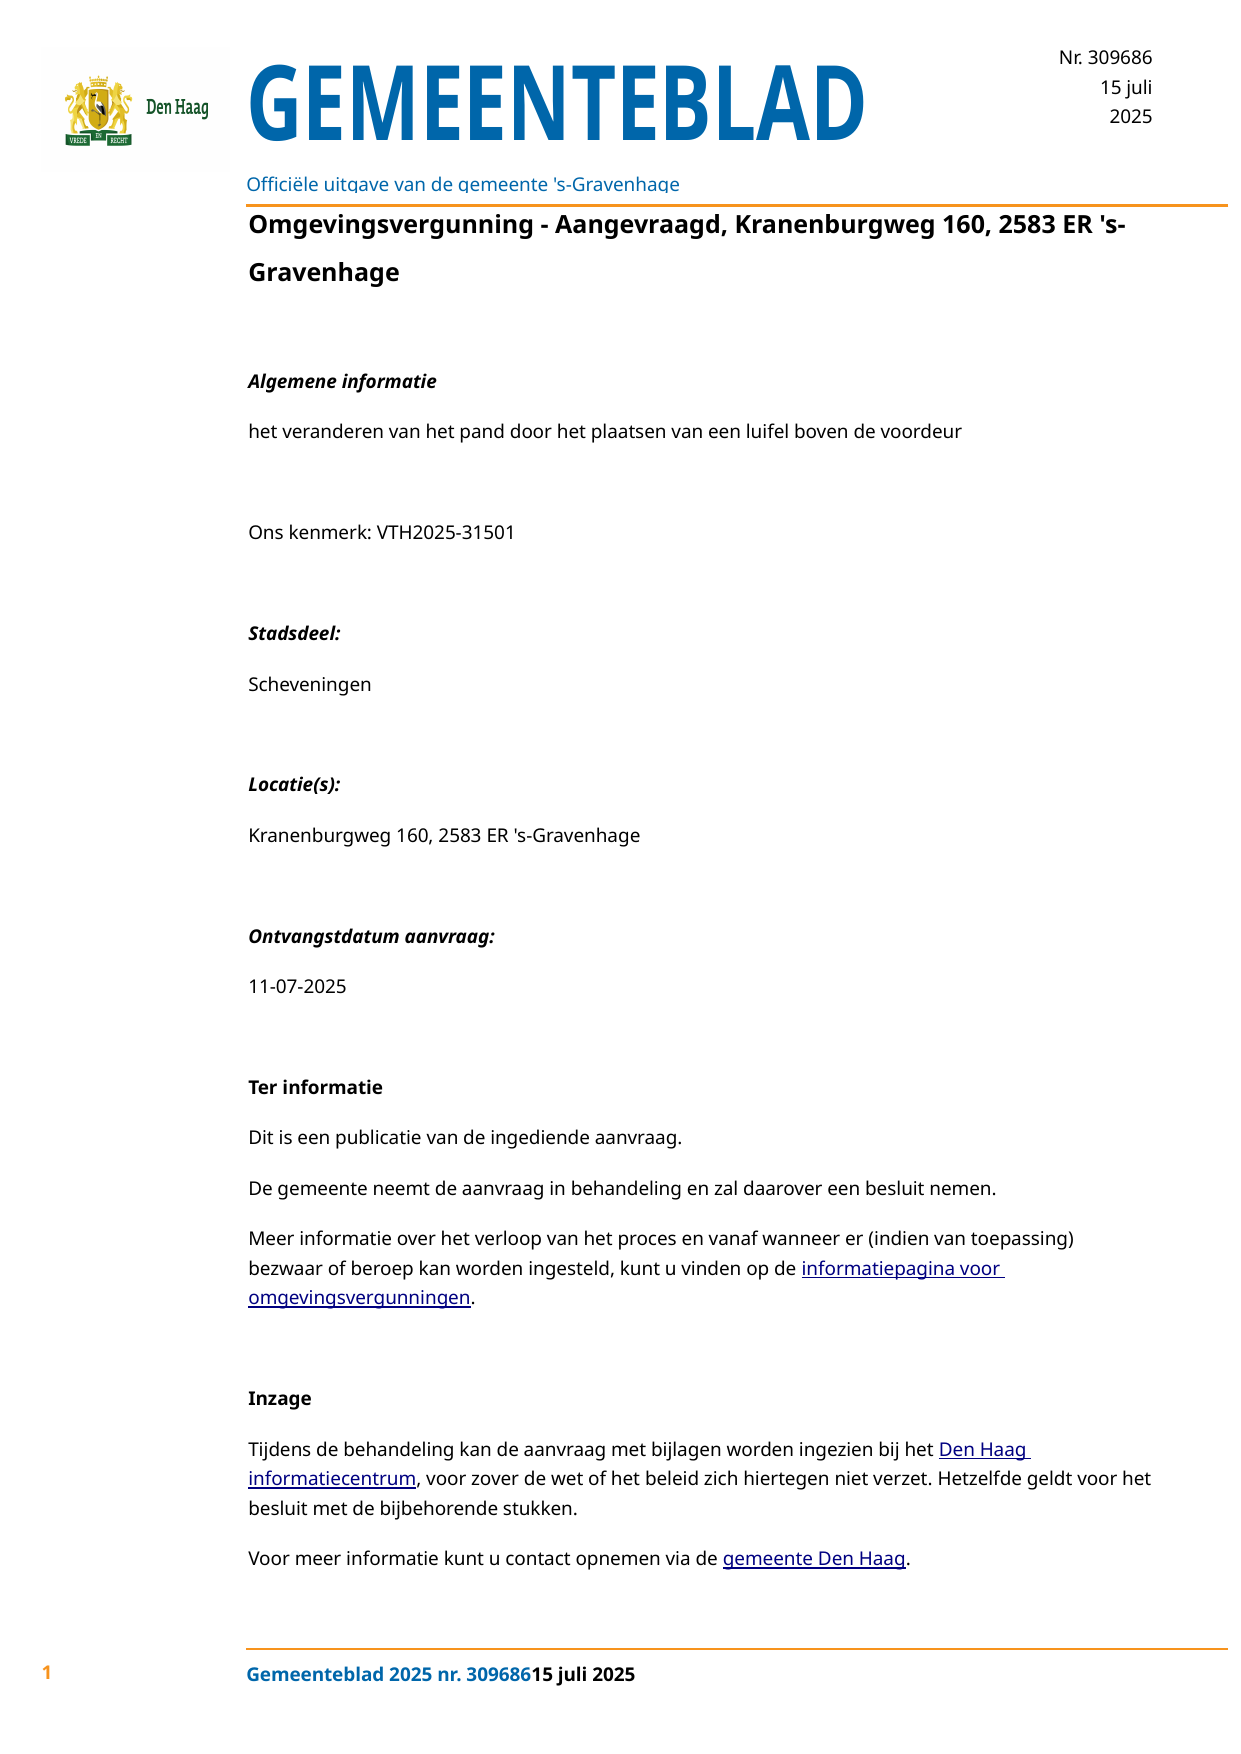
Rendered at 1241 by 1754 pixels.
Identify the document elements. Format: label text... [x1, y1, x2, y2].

text Stadsdeel: [248, 620, 1152, 646]
text Inzage [248, 1385, 1152, 1411]
text De gemeente neemt de aanvraag in behandeling en zal daarover een besluit nemen. [248, 1175, 1152, 1201]
text Algemene informatie [248, 368, 1152, 394]
text 11-07-2025 [248, 973, 1152, 999]
picture [41, 47, 231, 172]
text Ter informatie [248, 1074, 1152, 1100]
text het veranderen van het pand door het plaatsen van een luifel boven de voordeur [248, 419, 1152, 444]
text Ontvangstdatum aanvraag: [248, 923, 1152, 949]
text Voor meer informatie kunt u contact opnemen via de gemeente Den Haag. [248, 1545, 1152, 1571]
text Ons kenmerk: VTH2025-31501 [248, 519, 1152, 545]
text Dit is een publicatie van de ingediende aanvraag. [248, 1124, 1152, 1150]
text Scheveningen [248, 671, 1152, 697]
text Tijdens de behandeling kan de aanvraag met bijlagen worden ingezien bij het Den Haag informatiecentrum, voor zover de wet of het beleid zich hiertegen niet verzet. Hetzelfde geldt voor het besluit met de bijbehorende stukken. [248, 1436, 1152, 1521]
text Meer informatie over het verloop van het proces en vanaf wanneer er (indien van toepassing) bezwaar of beroep kan worden ingesteld, kunt u vinden op de informatiepagina voor omgevingsvergunningen. [248, 1225, 1152, 1310]
text Omgevingsvergunning - Aangevraagd, Kranenburgweg 160, 2583 ER 's-Gravenhage [248, 207, 1152, 288]
text Locatie(s): [248, 772, 1152, 797]
text Kranenburgweg 160, 2583 ER 's-Gravenhage [248, 822, 1152, 848]
